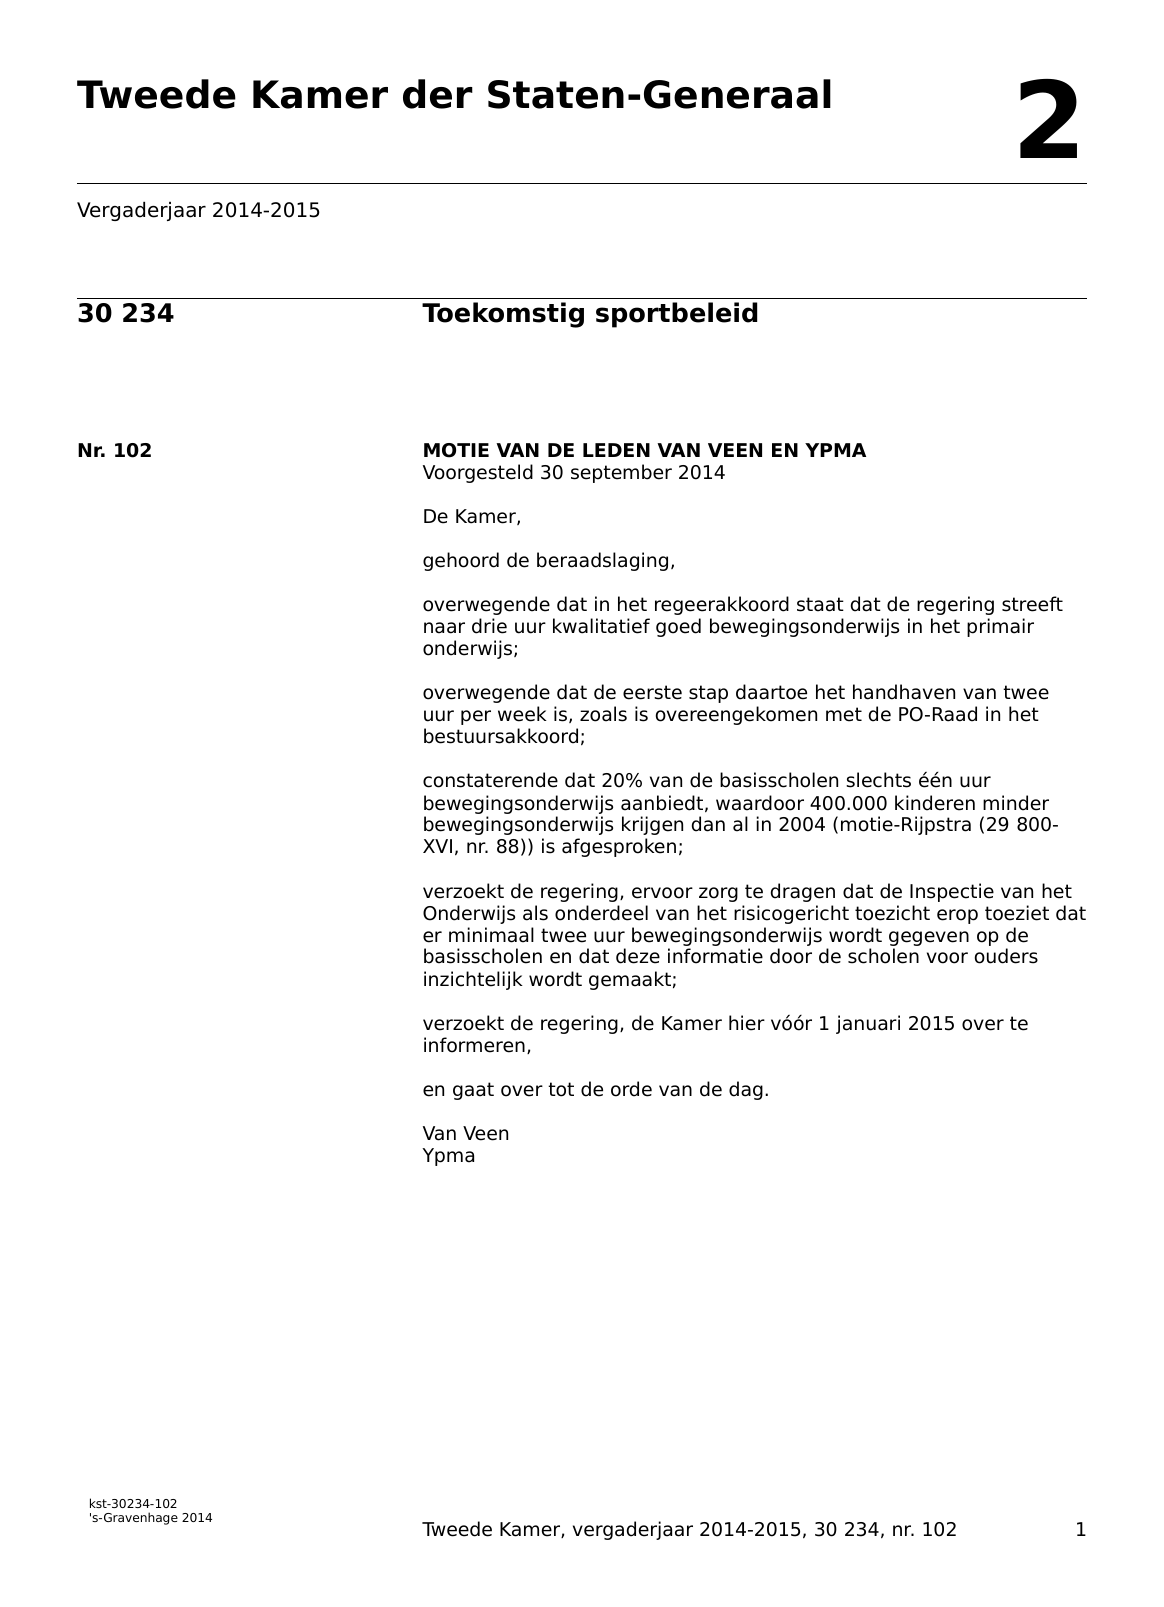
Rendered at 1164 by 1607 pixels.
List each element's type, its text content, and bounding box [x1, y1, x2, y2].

text Voorgesteld 30 september 2014 [422, 462, 1087, 484]
text en gaat over tot de orde van de dag. [422, 1079, 1087, 1101]
subtitle 30 234 Toekomstig sportbeleid [77, 299, 1087, 329]
subtitle Nr. 102 MOTIE VAN DE LEDEN VAN VEEN EN YPMA [77, 440, 1087, 462]
text Van Veen [422, 1123, 1087, 1145]
text overwegende dat de eerste stap daartoe het handhaven van twee uur per week is, zoals is overeengekomen met de PO-Raad in het bestuursakkoord; [422, 682, 1087, 748]
text verzoekt de regering, ervoor zorg te dragen dat de Inspectie van het Onderwijs als onderdeel van het risicogericht toezicht erop toeziet dat er minimaal twee uur bewegingsonderwijs wordt gegeven op de basisscholen en dat deze informatie door de scholen voor ouders inzichtelijk wordt gemaakt; [422, 881, 1087, 990]
text 's-Gravenhage 2014 [88, 1511, 323, 1525]
table_header Tweede Kamer der Staten-Generaal [77, 59, 886, 183]
text kst-30234-102 [88, 1497, 323, 1511]
text gehoord de beraadslaging, [422, 550, 1087, 572]
text overwegende dat in het regeerakkoord staat dat de regering streeft naar drie uur kwalitatief goed bewegingsonderwijs in het primair onderwijs; [422, 594, 1087, 660]
table_cell Vergaderjaar 2014-2015 [77, 184, 1087, 298]
text Ypma [422, 1145, 1087, 1167]
text De Kamer, [422, 506, 1087, 528]
text constaterende dat 20% van de basisscholen slechts één uur bewegingsonderwijs aanbiedt, waardoor 400.000 kinderen minder bewegingsonderwijs krijgen dan al in 2004 (motie-Rijpstra (29 800-XVI, nr. 88)) is afgesproken; [422, 770, 1087, 858]
table_header 2 [886, 59, 1087, 183]
text verzoekt de regering, de Kamer hier vóór 1 januari 2015 over te informeren, [422, 1013, 1087, 1057]
